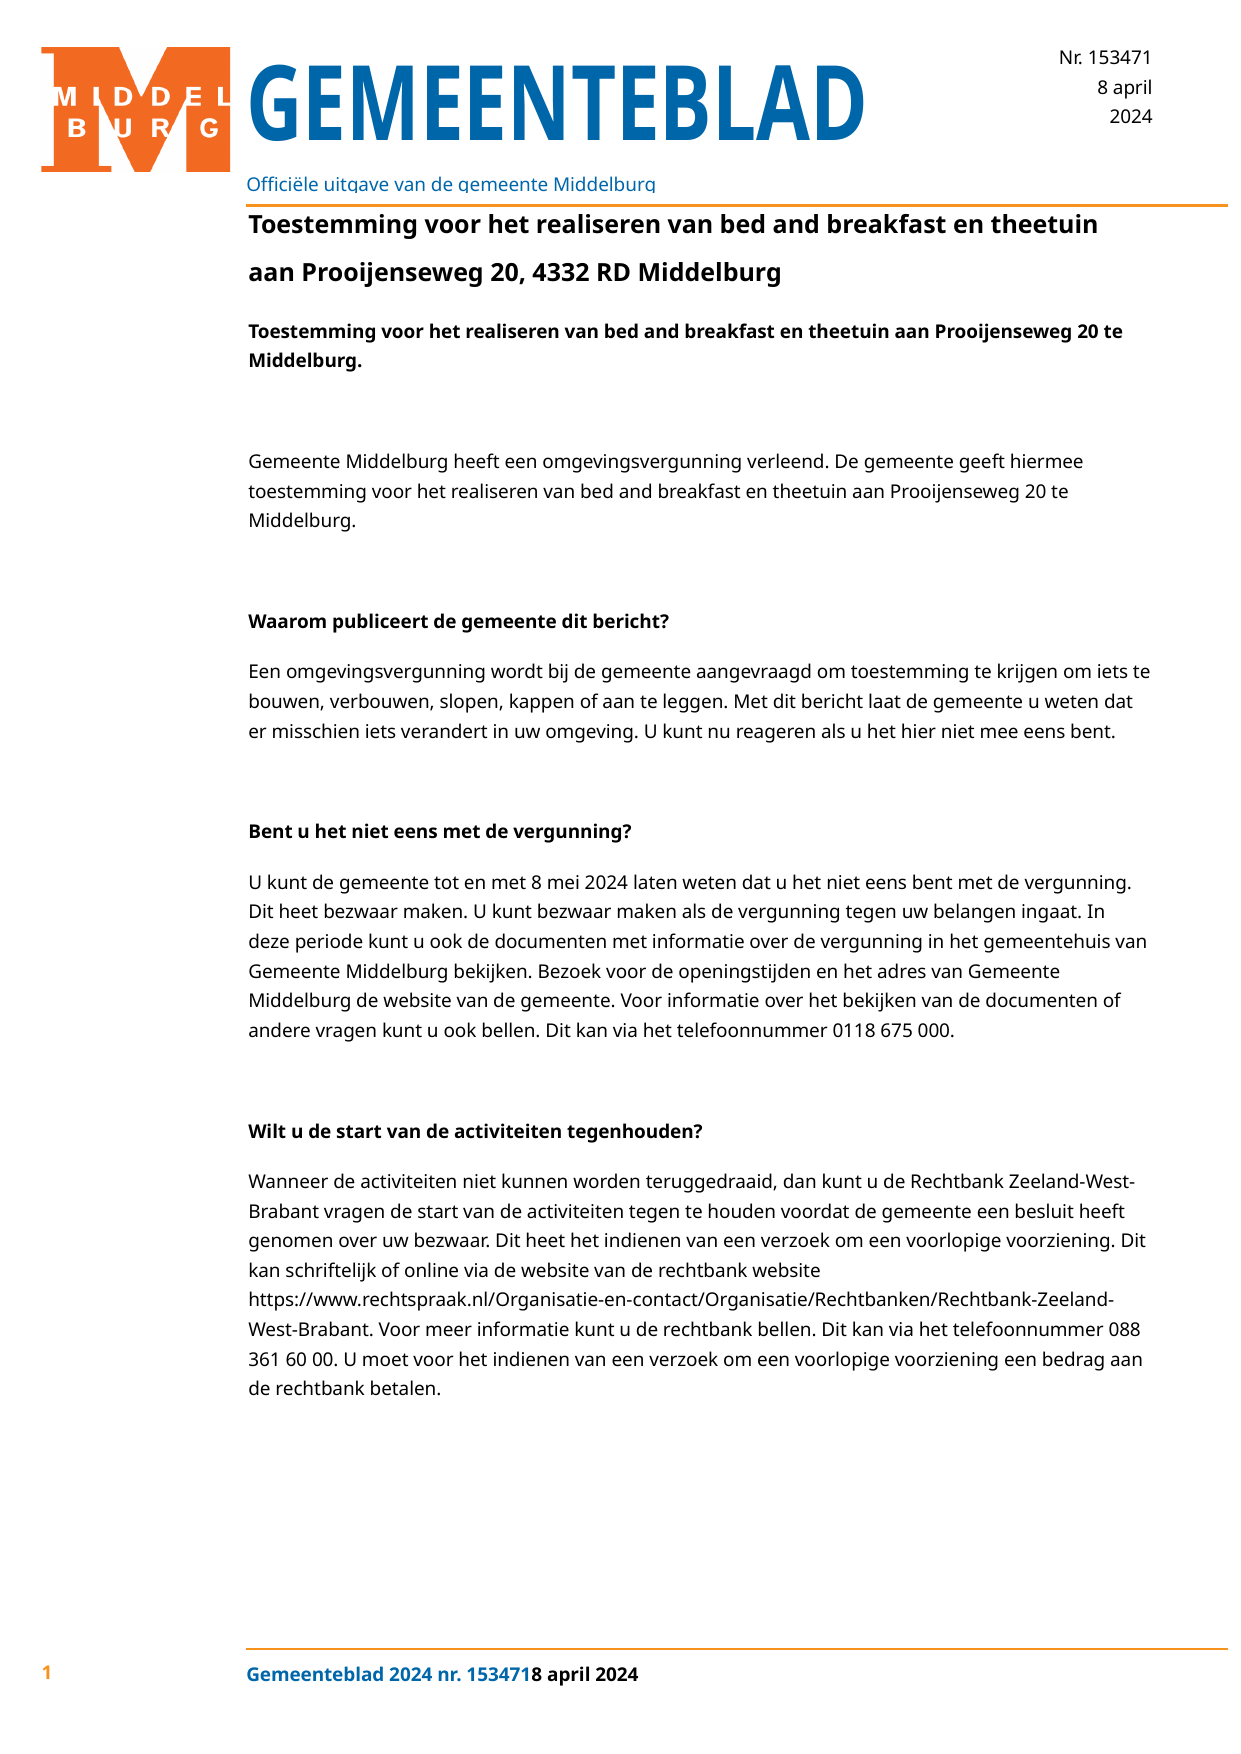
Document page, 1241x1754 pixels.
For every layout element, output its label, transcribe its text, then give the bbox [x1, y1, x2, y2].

text Een omgevingsvergunning wordt bij de gemeente aangevraagd om toestemming te krijgen om iets te bouwen, verbouwen, slopen, kappen of aan te leggen. Met dit bericht laat de gemeente u weten dat er misschien iets verandert in uw omgeving. U kunt nu reageren als u het hier niet mee eens bent. [248, 659, 1152, 744]
text Toestemming voor het realiseren van bed and breakfast en theetuin aan Prooijenseweg 20 te Middelburg. [248, 318, 1152, 373]
text Toestemming voor het realiseren van bed and breakfast en theetuin aan Prooijenseweg 20, 4332 RD Middelburg [248, 207, 1152, 288]
text Gemeente Middelburg heeft een omgevingsvergunning verleend. De gemeente geeft hiermee toestemming voor het realiseren van bed and breakfast en theetuin aan Prooijenseweg 20 te Middelburg. [248, 448, 1152, 533]
picture [41, 47, 231, 172]
text Wilt u de start van de activiteiten tegenhouden? [248, 1118, 1152, 1144]
text U kunt de gemeente tot en met 8 mei 2024 laten weten dat u het niet eens bent met de vergunning. Dit heet bezwaar maken. U kunt bezwaar maken als de vergunning tegen uw belangen ingaat. In deze periode kunt u ook de documenten met informatie over de vergunning in het gemeentehuis van Gemeente Middelburg bekijken. Bezoek voor de openingstijden en het adres van Gemeente Middelburg de website van de gemeente. Voor informatie over het bekijken van de documenten of andere vragen kunt u ook bellen. Dit kan via het telefoonnummer 0118 675 000. [248, 869, 1152, 1043]
text Wanneer de activiteiten niet kunnen worden teruggedraaid, dan kunt u de Rechtbank Zeeland-West-Brabant vragen de start van de activiteiten tegen te houden voordat de gemeente een besluit heeft genomen over uw bezwaar. Dit heet het indienen van een verzoek om een voorlopige voorziening. Dit kan schriftelijk of online via de website van de rechtbank website https://www.rechtspraak.nl/Organisatie-en-contact/Organisatie/Rechtbanken/Rechtbank-Zeeland-West-Brabant. Voor meer informatie kunt u de rechtbank bellen. Dit kan via het telefoonnummer 088 361 60 00. U moet voor het indienen van een verzoek om een voorlopige voorziening een bedrag aan de rechtbank betalen. [248, 1168, 1152, 1401]
text Bent u het niet eens met de vergunning? [248, 819, 1152, 844]
text Waarom publiceert de gemeente dit bericht? [248, 608, 1152, 634]
